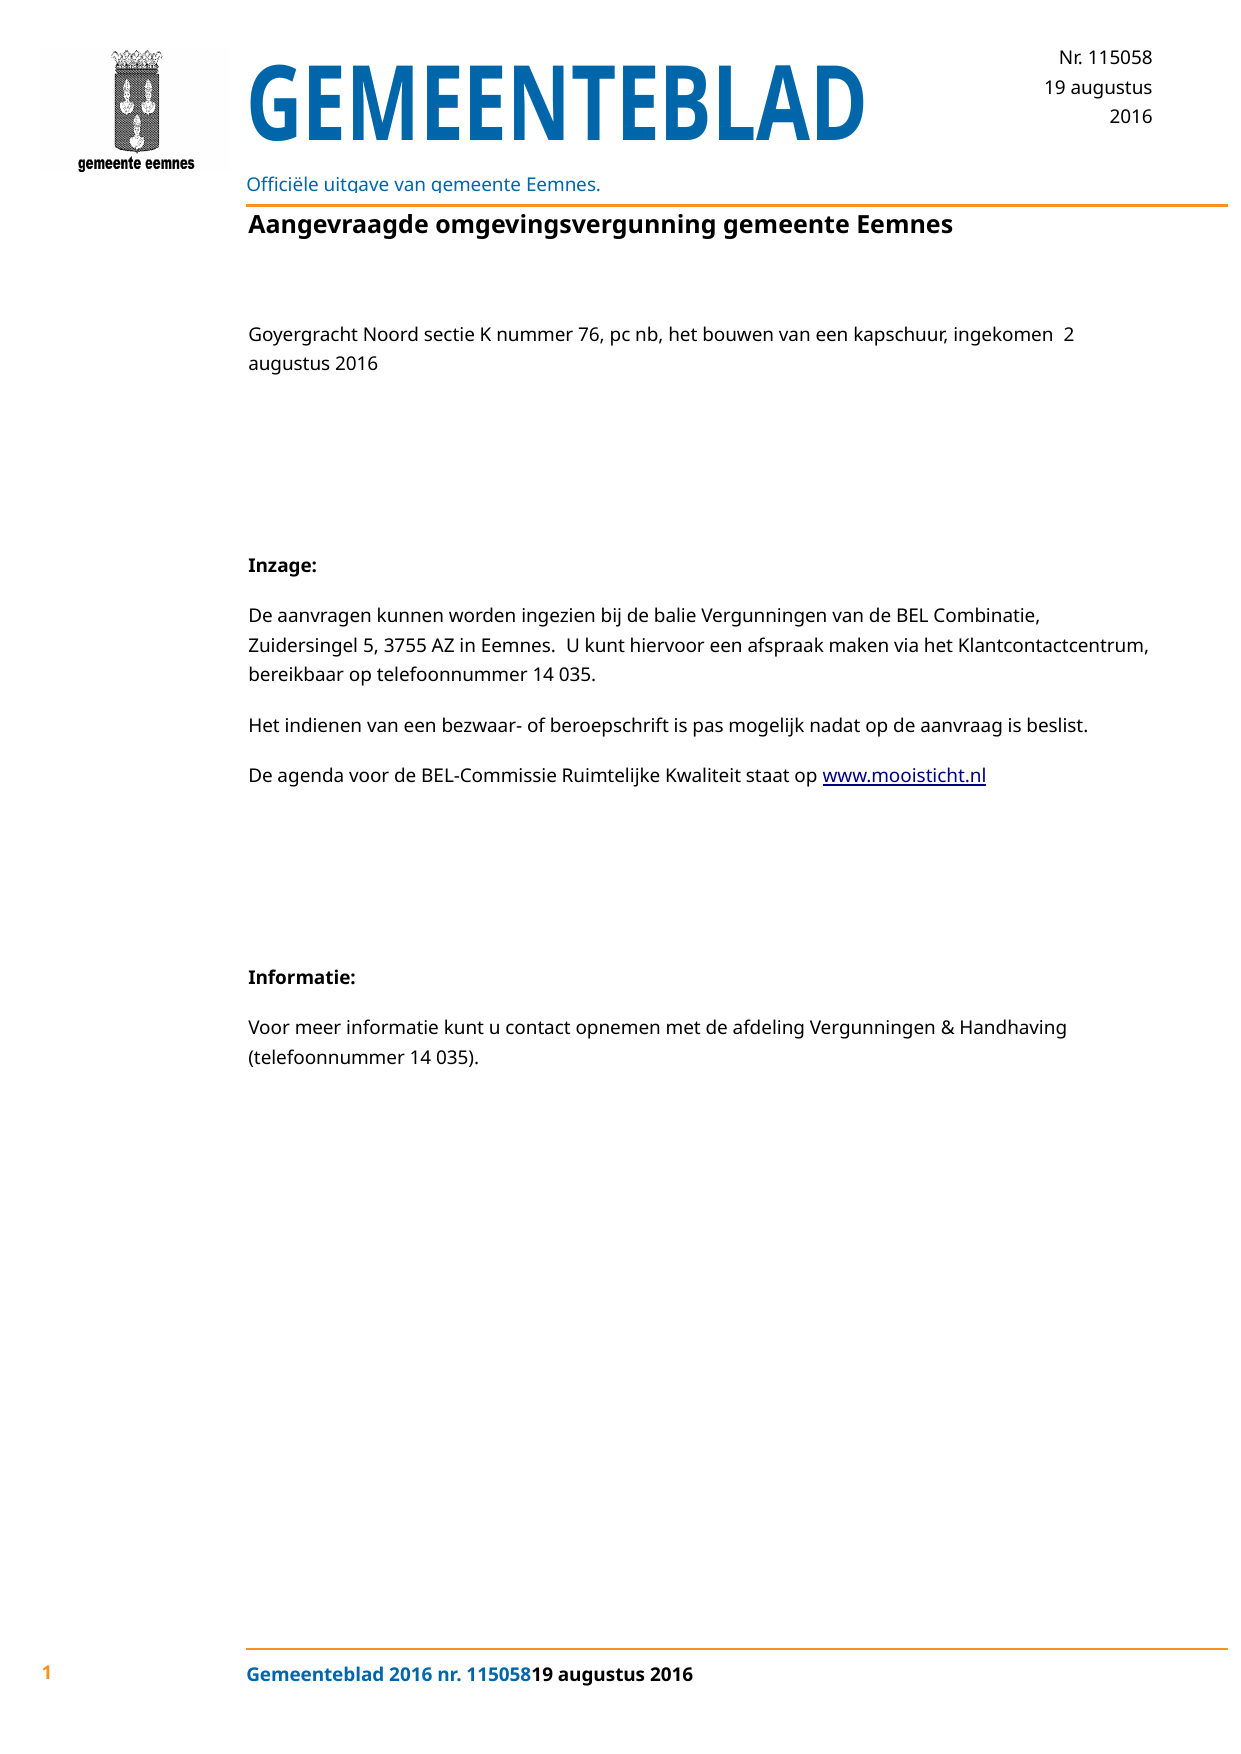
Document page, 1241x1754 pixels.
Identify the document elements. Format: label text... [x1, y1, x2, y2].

picture [41, 47, 231, 172]
text Informatie: [248, 964, 1152, 990]
text Voor meer informatie kunt u contact opnemen met de afdeling Vergunningen & Handhaving (telefoonnummer 14 035). [248, 1014, 1152, 1070]
text Inzage: [248, 552, 1152, 578]
text Aangevraagde omgevingsvergunning gemeente Eemnes [248, 207, 1152, 241]
text Goyergracht Noord sectie K nummer 76, pc nb, het bouwen van een kapschuur, ingekomen 2 augustus 2016 [248, 321, 1152, 376]
text De aanvragen kunnen worden ingezien bij de balie Vergunningen van de BEL Combinatie, Zuidersingel 5, 3755 AZ in Eemnes. U kunt hiervoor een afspraak maken via het Klantcontactcentrum, bereikbaar op telefoonnummer 14 035. [248, 602, 1152, 687]
text De agenda voor de BEL-Commissie Ruimtelijke Kwaliteit staat op www.mooisticht.nl [248, 762, 1152, 788]
text Het indienen van een bezwaar- of beroepschrift is pas mogelijk nadat op de aanvraag is beslist. [248, 712, 1152, 738]
